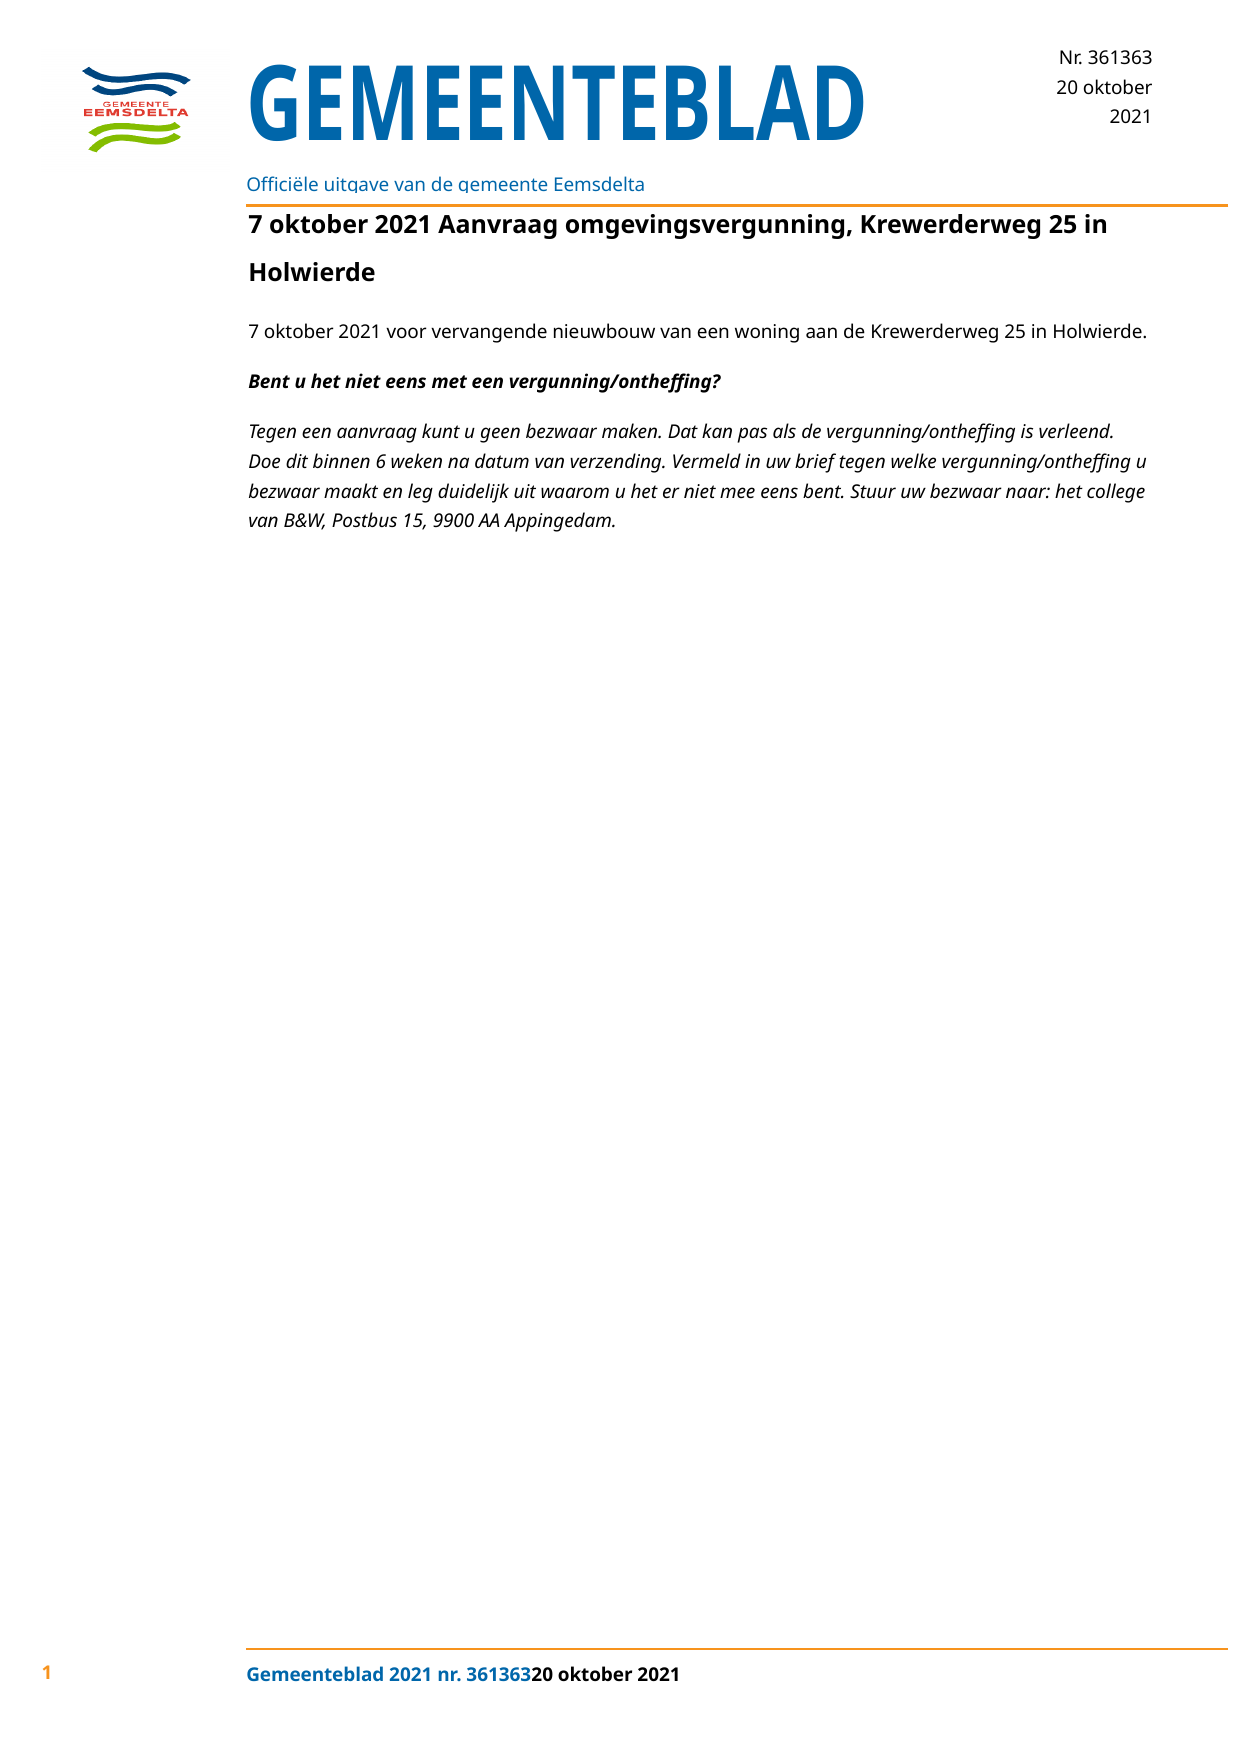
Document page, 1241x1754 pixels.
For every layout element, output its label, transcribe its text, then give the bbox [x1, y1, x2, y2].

text 7 oktober 2021 voor vervangende nieuwbouw van een woning aan de Krewerderweg 25 in Holwierde. [248, 318, 1152, 344]
text Tegen een aanvraag kunt u geen bezwaar maken. Dat kan pas als de vergunning/ontheffing is verleend. Doe dit binnen 6 weken na datum van verzending. Vermeld in uw brief tegen welke vergunning/ontheffing u bezwaar maakt en leg duidelijk uit waarom u het er niet mee eens bent. Stuur uw bezwaar naar: het college van B&W, Postbus 15, 9900 AA Appingedam. [248, 419, 1152, 533]
text Bent u het niet eens met een vergunning/ontheffing? [248, 368, 1152, 394]
picture [41, 47, 231, 172]
text 7 oktober 2021 Aanvraag omgevingsvergunning, Krewerderweg 25 in Holwierde [248, 207, 1152, 288]
